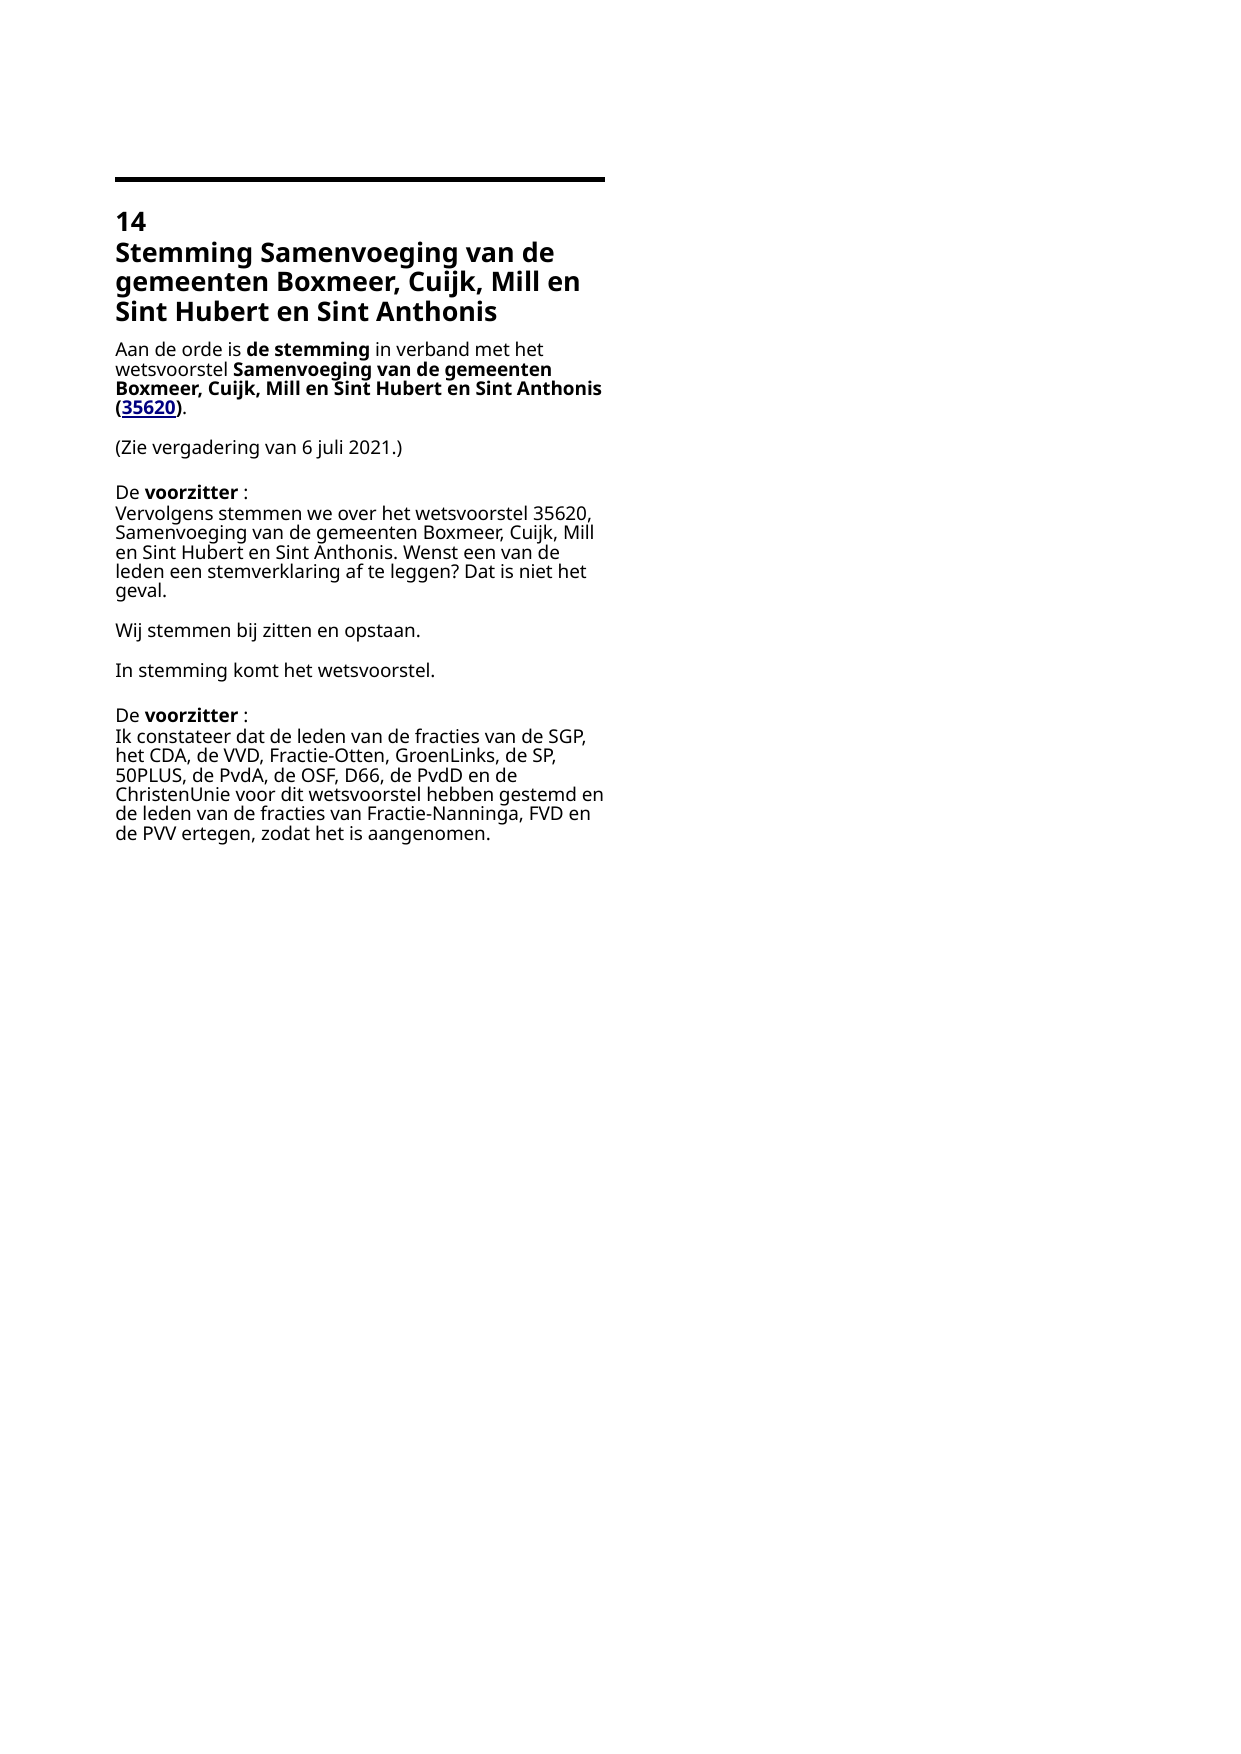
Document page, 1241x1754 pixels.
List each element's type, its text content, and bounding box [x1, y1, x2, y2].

text 14 [115, 203, 605, 239]
text Ik constateer dat de leden van de fracties van de SGP, het CDA, de VVD, Fractie-Otten, GroenLinks, de SP, 50PLUS, de PvdA, de OSF, D66, de PvdD en de ChristenUnie voor dit wetsvoorstel hebben gestemd en de leden van de fracties van Fractie-Nanninga, FVD en de PVV ertegen, zodat het is aangenomen. [115, 728, 605, 844]
text In stemming komt het wetsvoorstel. [115, 662, 605, 682]
text (Zie vergadering van 6 juli 2021.) [115, 439, 605, 458]
text Vervolgens stemmen we over het wetsvoorstel 35620, Samenvoeging van de gemeenten Boxmeer, Cuijk, Mill en Sint Hubert en Sint Anthonis. Wenst een van de leden een stemverklaring af te leggen? Dat is niet het geval. [115, 505, 605, 601]
text Aan de orde is de stemming in verband met het wetsvoorstel Samenvoeging van de gemeenten Boxmeer, Cuijk, Mill en Sint Hubert en Sint Anthonis (35620). [115, 341, 605, 418]
text Wij stemmen bij zitten en opstaan. [115, 622, 605, 641]
text Stemming Samenvoeging van de gemeenten Boxmeer, Cuijk, Mill en Sint Hubert en Sint Anthonis [115, 239, 605, 341]
text De voorzitter : [115, 479, 605, 505]
text De voorzitter : [115, 702, 605, 728]
